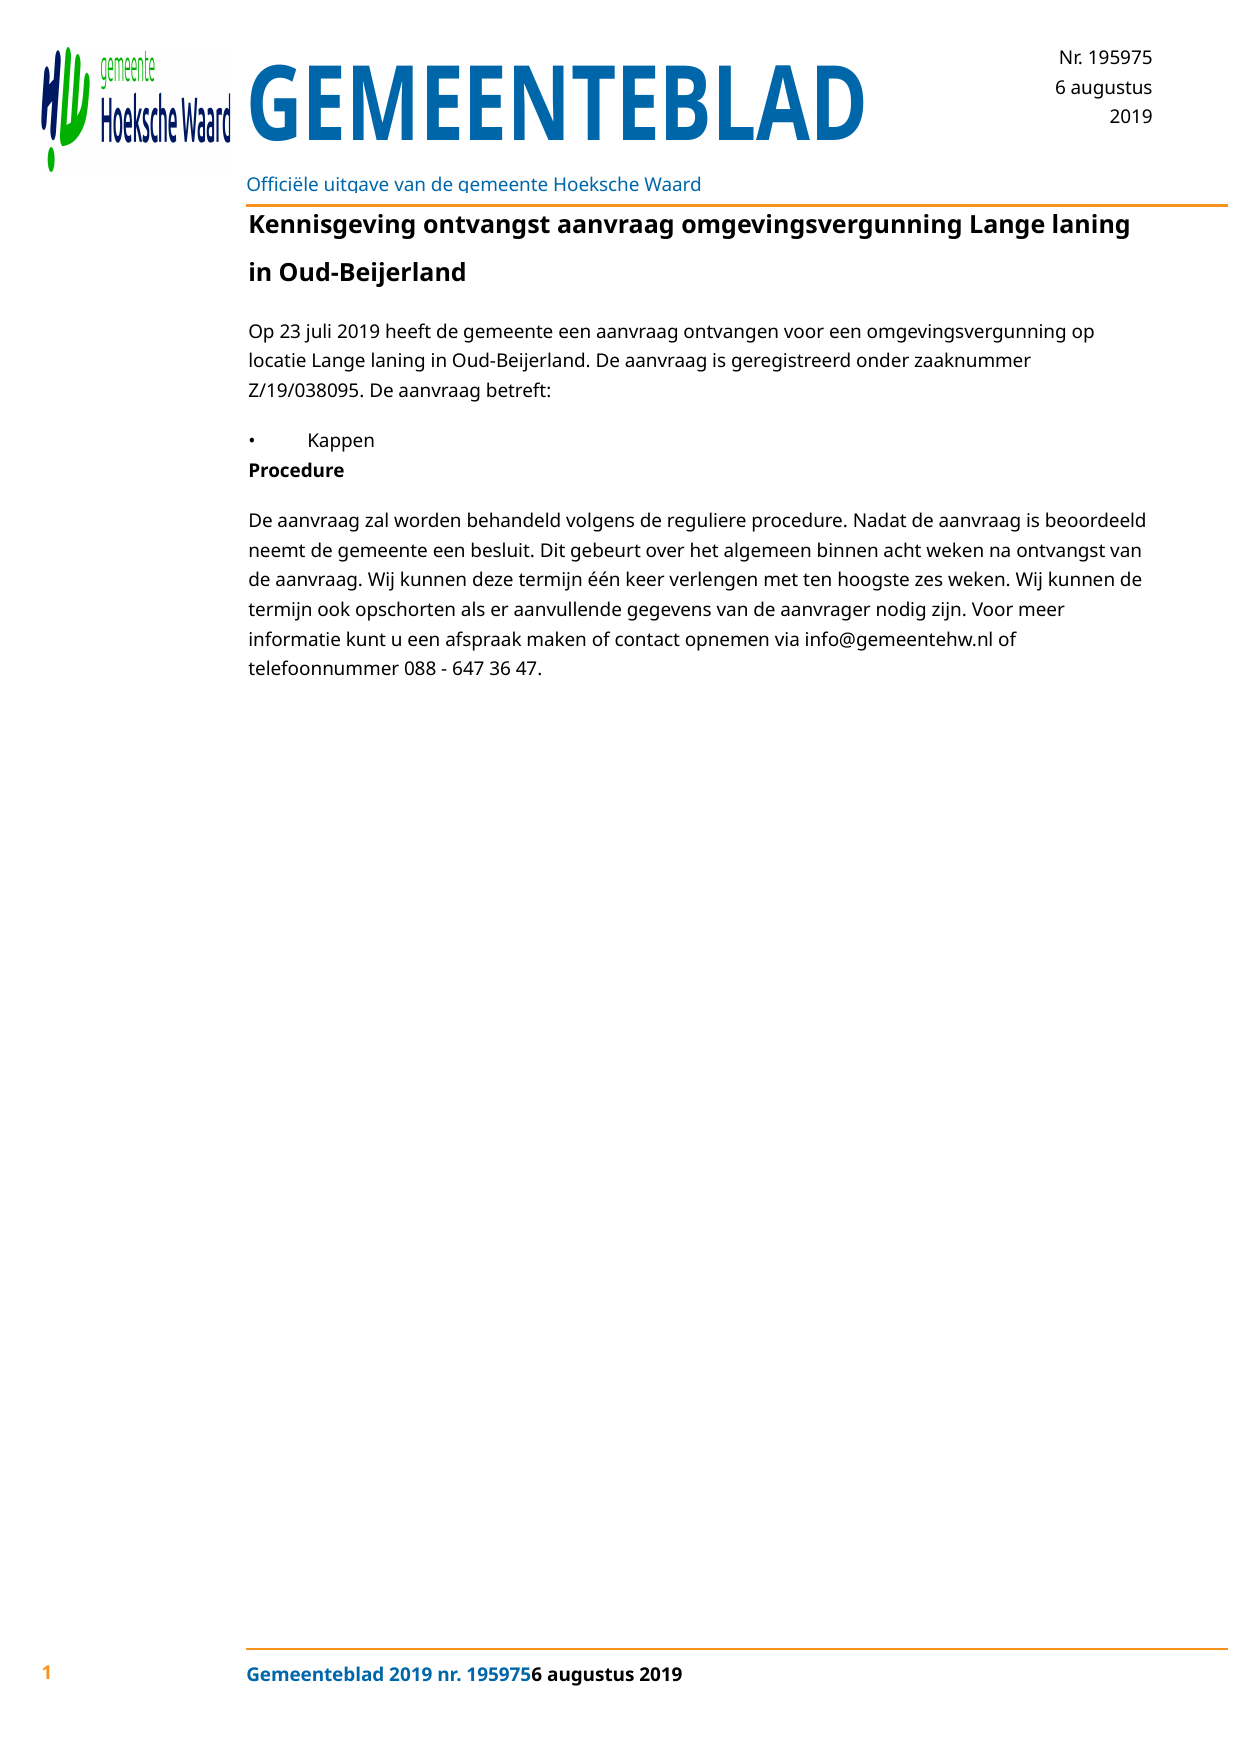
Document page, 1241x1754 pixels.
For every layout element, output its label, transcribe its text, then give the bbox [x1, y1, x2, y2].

text Op 23 juli 2019 heeft de gemeente een aanvraag ontvangen voor een omgevingsvergunning op locatie Lange laning in Oud-Beijerland. De aanvraag is geregistreerd onder zaaknummer Z/19/038095. De aanvraag betreft: [248, 318, 1152, 403]
text Kennisgeving ontvangst aanvraag omgevingsvergunning Lange laning in Oud-Beijerland [248, 207, 1152, 288]
picture [41, 47, 231, 172]
text Procedure [248, 457, 1152, 483]
text De aanvraag zal worden behandeld volgens de reguliere procedure. Nadat de aanvraag is beoordeeld neemt de gemeente een besluit. Dit gebeurt over het algemeen binnen acht weken na ontvangst van de aanvraag. Wij kunnen deze termijn één keer verlengen met ten hoogste zes weken. Wij kunnen de termijn ook opschorten als er aanvullende gegevens van de aanvrager nodig zijn. Voor meer informatie kunt u een afspraak maken of contact opnemen via info@gemeentehw.nl of telefoonnummer 088 - 647 36 47. [248, 507, 1152, 681]
list Kappen [248, 427, 1152, 453]
